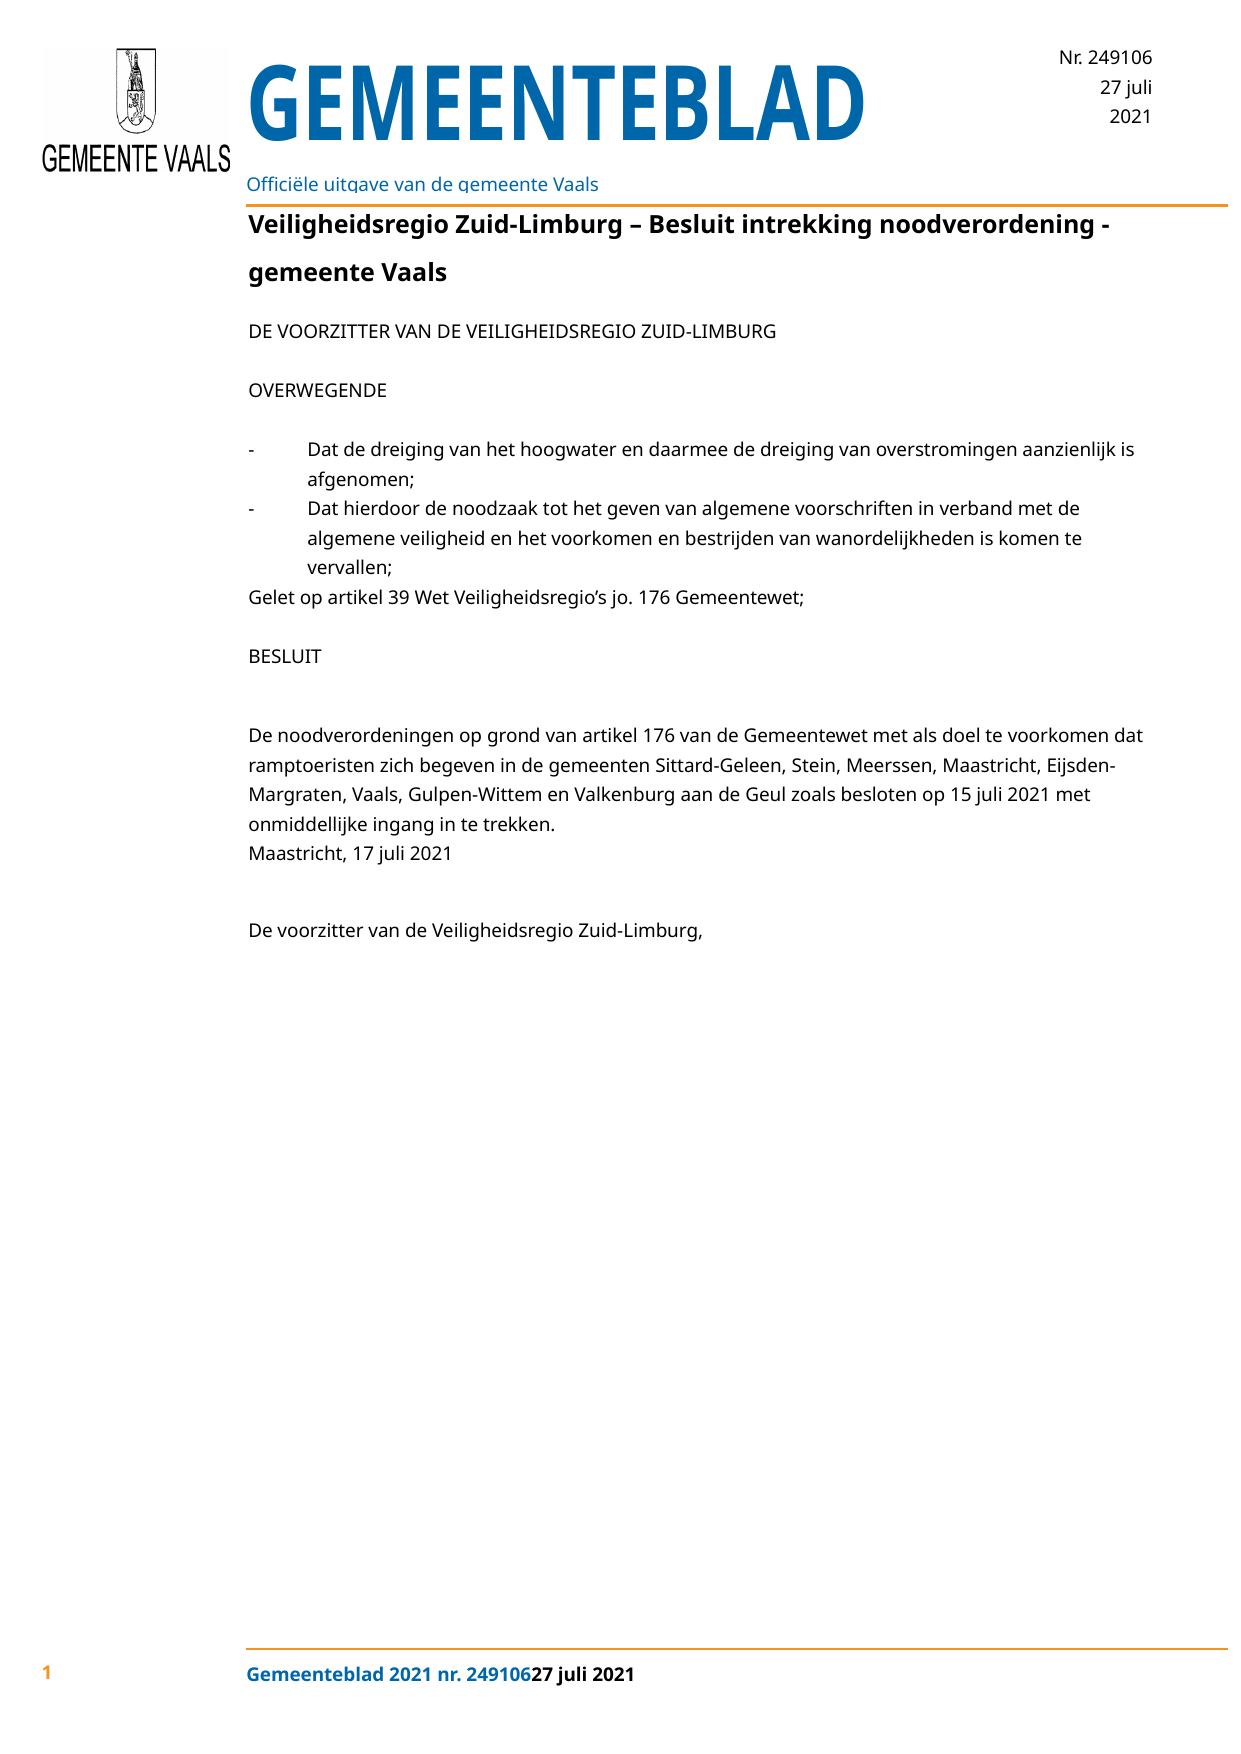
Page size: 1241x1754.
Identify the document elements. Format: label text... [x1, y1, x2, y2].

text Veiligheidsregio Zuid-Limburg – Besluit intrekking noodverordening - gemeente Vaals [248, 207, 1152, 288]
text BESLUIT [248, 643, 1152, 669]
picture [41, 47, 231, 172]
text De voorzitter van de Veiligheidsregio Zuid-Limburg, [248, 918, 1152, 943]
text OVERWEGENDE [248, 377, 1152, 403]
text DE VOORZITTER VAN DE VEILIGHEIDSREGIO ZUID-LIMBURG [248, 318, 1152, 344]
list Dat hierdoor de noodzaak tot het geven van algemene voorschriften in verband met de algemene veiligheid en het voorkomen en bestrijden van wanordelijkheden is komen te vervallen; [248, 495, 1152, 580]
list Dat de dreiging van het hoogwater en daarmee de dreiging van overstromingen aanzienlijk is afgenomen; [248, 436, 1152, 492]
text Maastricht, 17 juli 2021 [248, 841, 1152, 866]
text De noodverordeningen op grond van artikel 176 van de Gemeentewet met als doel te voorkomen dat ramptoeristen zich begeven in de gemeenten Sittard-Geleen, Stein, Meerssen, Maastricht, Eijsden-Margraten, Vaals, Gulpen-Wittem en Valkenburg aan de Geul zoals besloten op 15 juli 2021 met onmiddellijke ingang in te trekken. [248, 722, 1152, 837]
text Gelet op artikel 39 Wet Veiligheidsregio’s jo. 176 Gemeentewet; [248, 584, 1152, 610]
